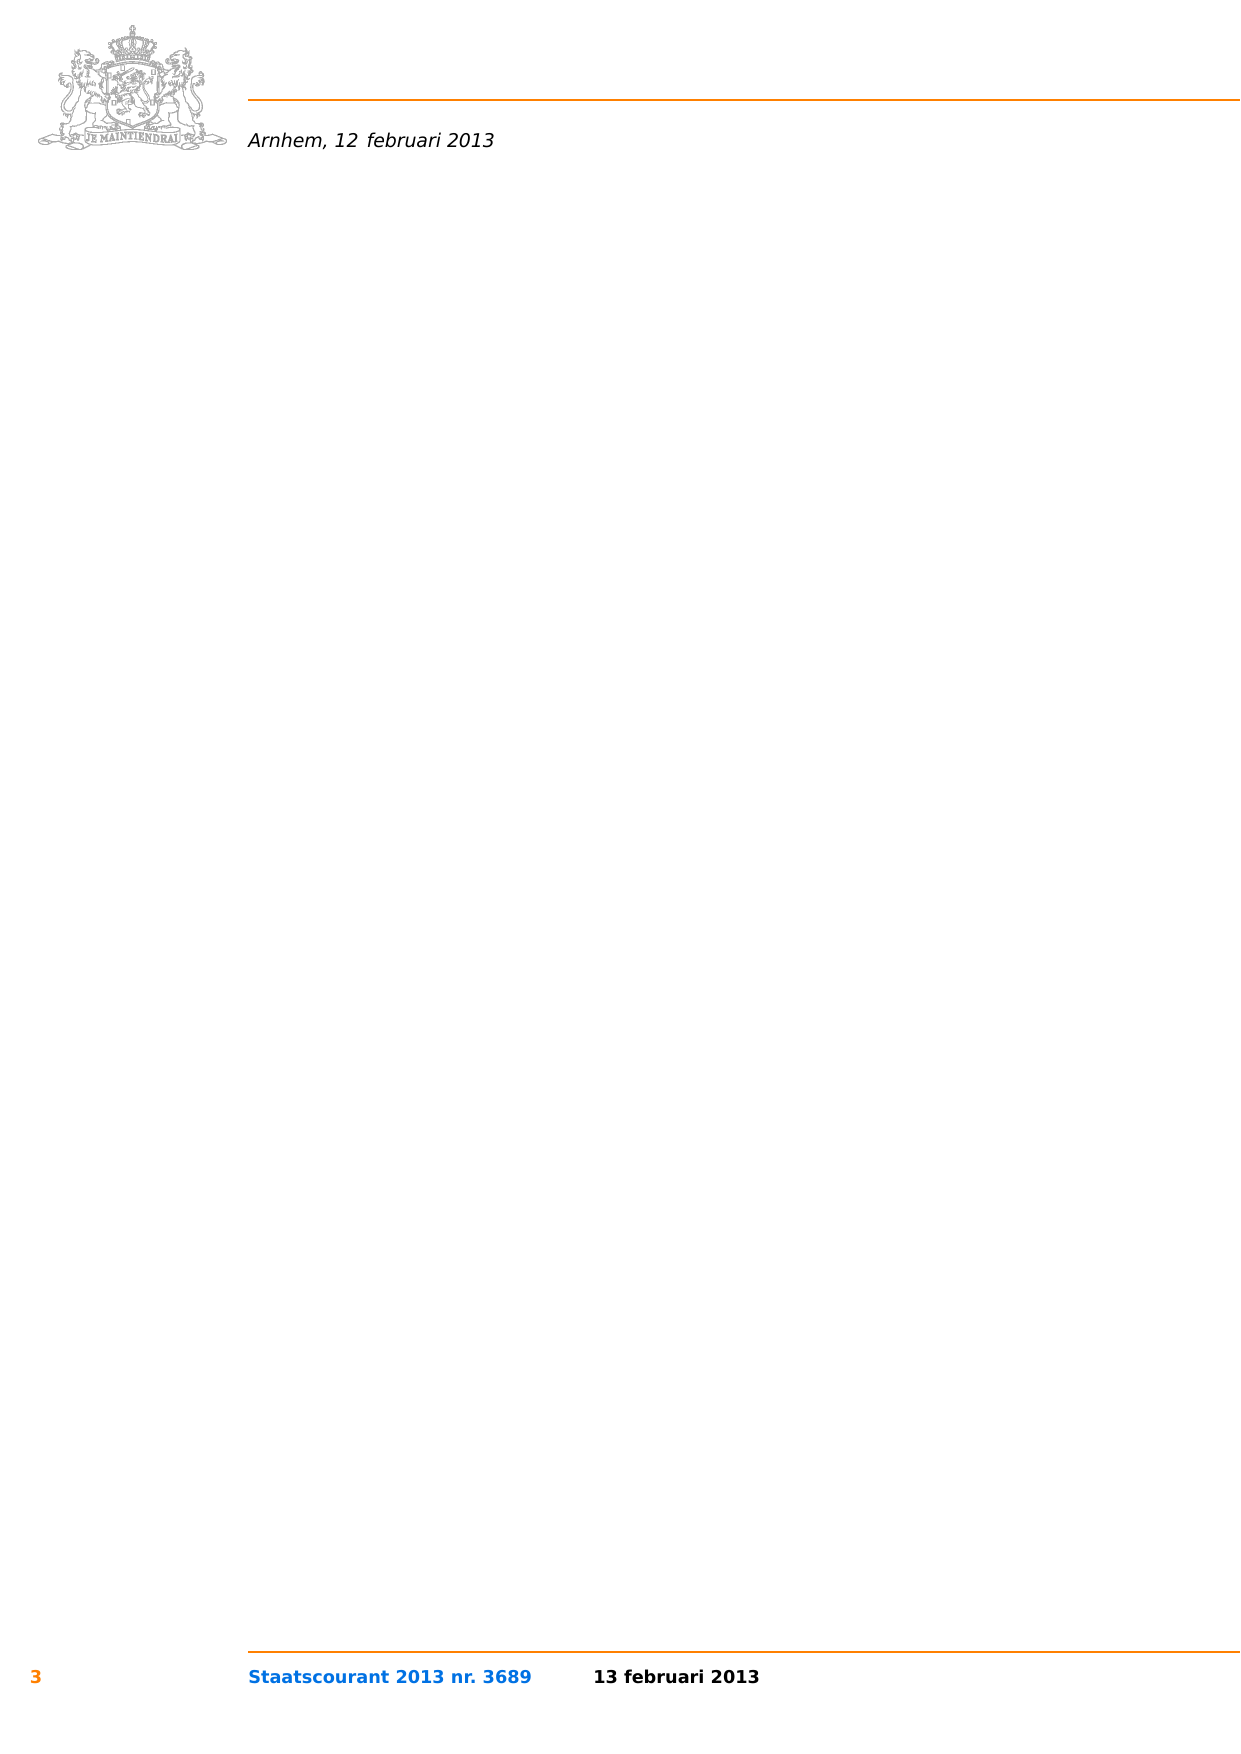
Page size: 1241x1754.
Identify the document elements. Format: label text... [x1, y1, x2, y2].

picture [38, 25, 227, 150]
text Arnhem, 12 februari 2013 [248, 130, 1163, 152]
